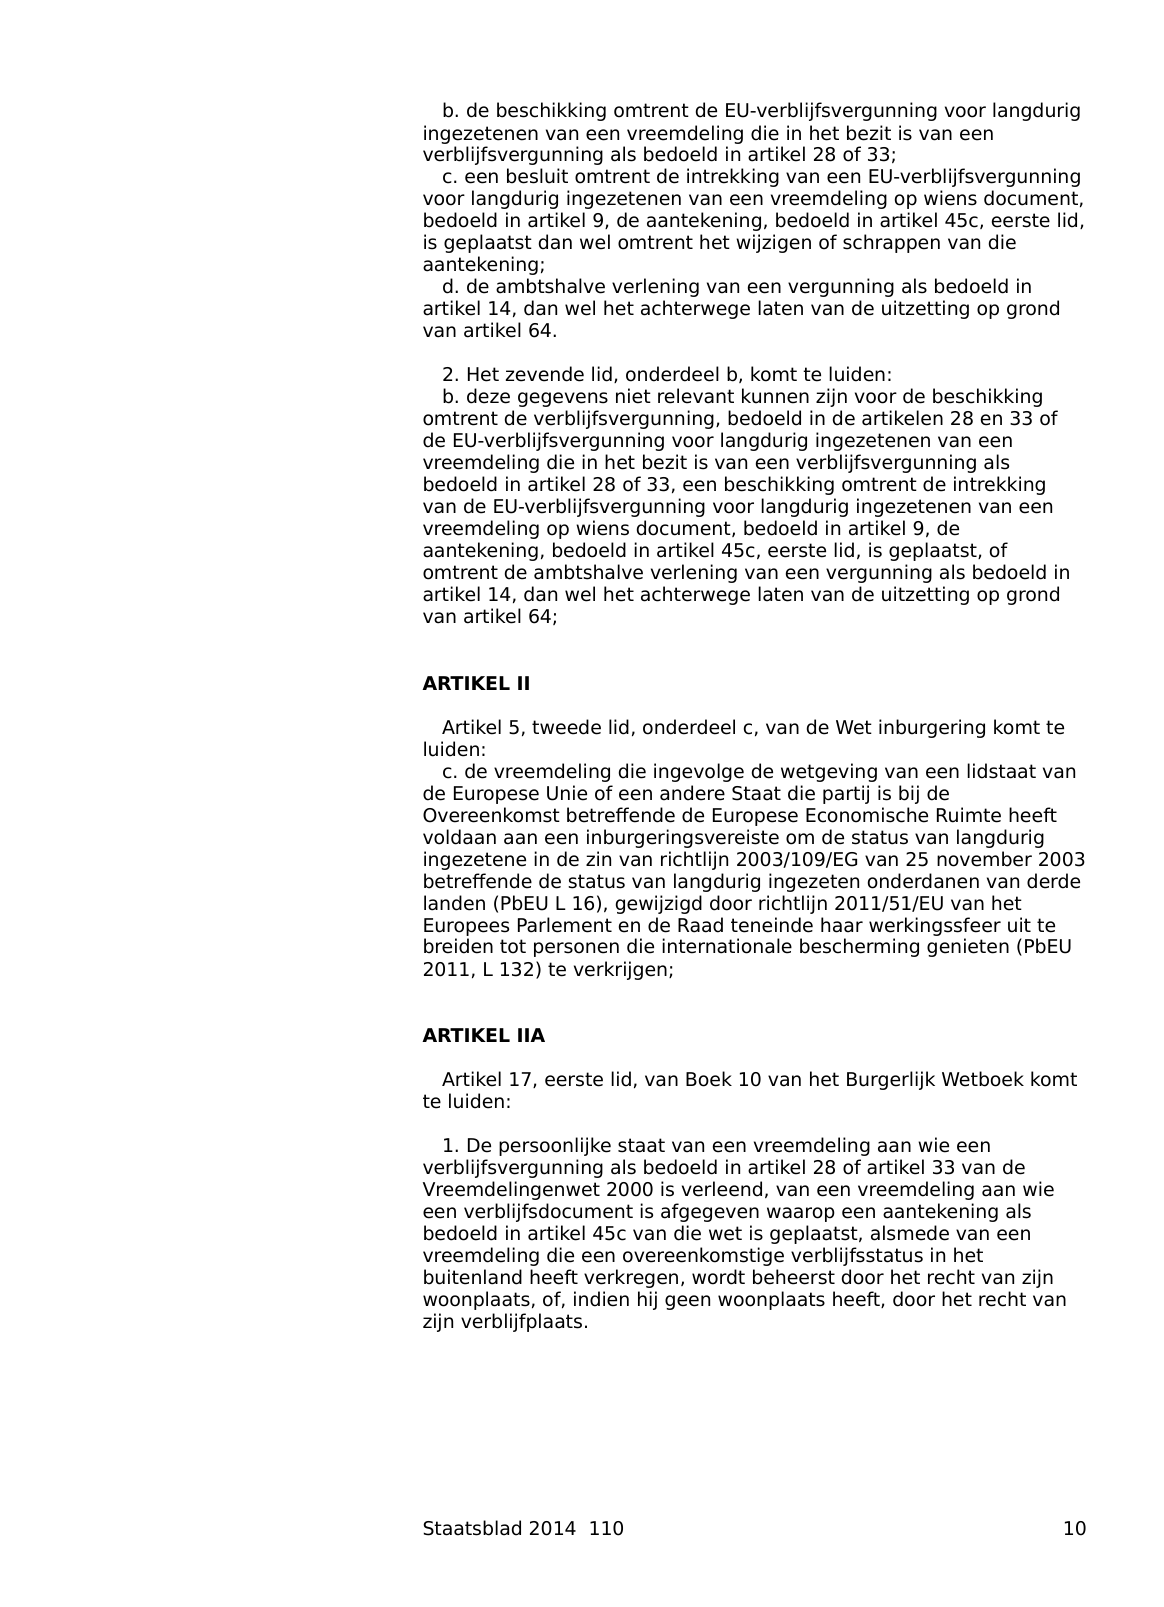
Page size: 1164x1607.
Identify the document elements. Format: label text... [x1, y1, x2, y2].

text 2. Het zevende lid, onderdeel b, komt te luiden: [422, 364, 1087, 386]
text c. een besluit omtrent de intrekking van een EU-verblijfsvergunning voor langdurig ingezetenen van een vreemdeling op wiens document, bedoeld in artikel 9, de aantekening, bedoeld in artikel 45c, eerste lid, is geplaatst dan wel omtrent het wijzigen of schrappen van die aantekening; [422, 166, 1087, 276]
subtitle ARTIKEL IIA [422, 1025, 1087, 1047]
text b. de beschikking omtrent de EU-verblijfsvergunning voor langdurig ingezetenen van een vreemdeling die in het bezit is van een verblijfsvergunning als bedoeld in artikel 28 of 33; [422, 100, 1087, 166]
subtitle ARTIKEL II [422, 672, 1087, 694]
text Artikel 5, tweede lid, onderdeel c, van de Wet inburgering komt te luiden: [422, 717, 1087, 761]
text c. de vreemdeling die ingevolge de wetgeving van een lidstaat van de Europese Unie of een andere Staat die partij is bij de Overeenkomst betreffende de Europese Economische Ruimte heeft voldaan aan een inburgeringsvereiste om de status van langdurig ingezetene in de zin van richtlijn 2003/109/EG van 25 november 2003 betreffende de status van langdurig ingezeten onderdanen van derde landen (PbEU L 16), gewijzigd door richtlijn 2011/51/EU van het Europees Parlement en de Raad teneinde haar werkingssfeer uit te breiden tot personen die internationale bescherming genieten (PbEU 2011, L 132) te verkrijgen; [422, 761, 1087, 980]
text Artikel 17, eerste lid, van Boek 10 van het Burgerlijk Wetboek komt te luiden: [422, 1069, 1087, 1113]
text 1. De persoonlijke staat van een vreemdeling aan wie een verblijfsvergunning als bedoeld in artikel 28 of artikel 33 van de Vreemdelingenwet 2000 is verleend, van een vreemdeling aan wie een verblijfsdocument is afgegeven waarop een aantekening als bedoeld in artikel 45c van die wet is geplaatst, alsmede van een vreemdeling die een overeenkomstige verblijfsstatus in het buitenland heeft verkregen, wordt beheerst door het recht van zijn woonplaats, of, indien hij geen woonplaats heeft, door het recht van zijn verblijfplaats. [422, 1135, 1087, 1333]
text d. de ambtshalve verlening van een vergunning als bedoeld in artikel 14, dan wel het achterwege laten van de uitzetting op grond van artikel 64. [422, 276, 1087, 342]
text b. deze gegevens niet relevant kunnen zijn voor de beschikking omtrent de verblijfsvergunning, bedoeld in de artikelen 28 en 33 of de EU-verblijfsvergunning voor langdurig ingezetenen van een vreemdeling die in het bezit is van een verblijfsvergunning als bedoeld in artikel 28 of 33, een beschikking omtrent de intrekking van de EU-verblijfsvergunning voor langdurig ingezetenen van een vreemdeling op wiens document, bedoeld in artikel 9, de aantekening, bedoeld in artikel 45c, eerste lid, is geplaatst, of omtrent de ambtshalve verlening van een vergunning als bedoeld in artikel 14, dan wel het achterwege laten van de uitzetting op grond van artikel 64; [422, 386, 1087, 628]
